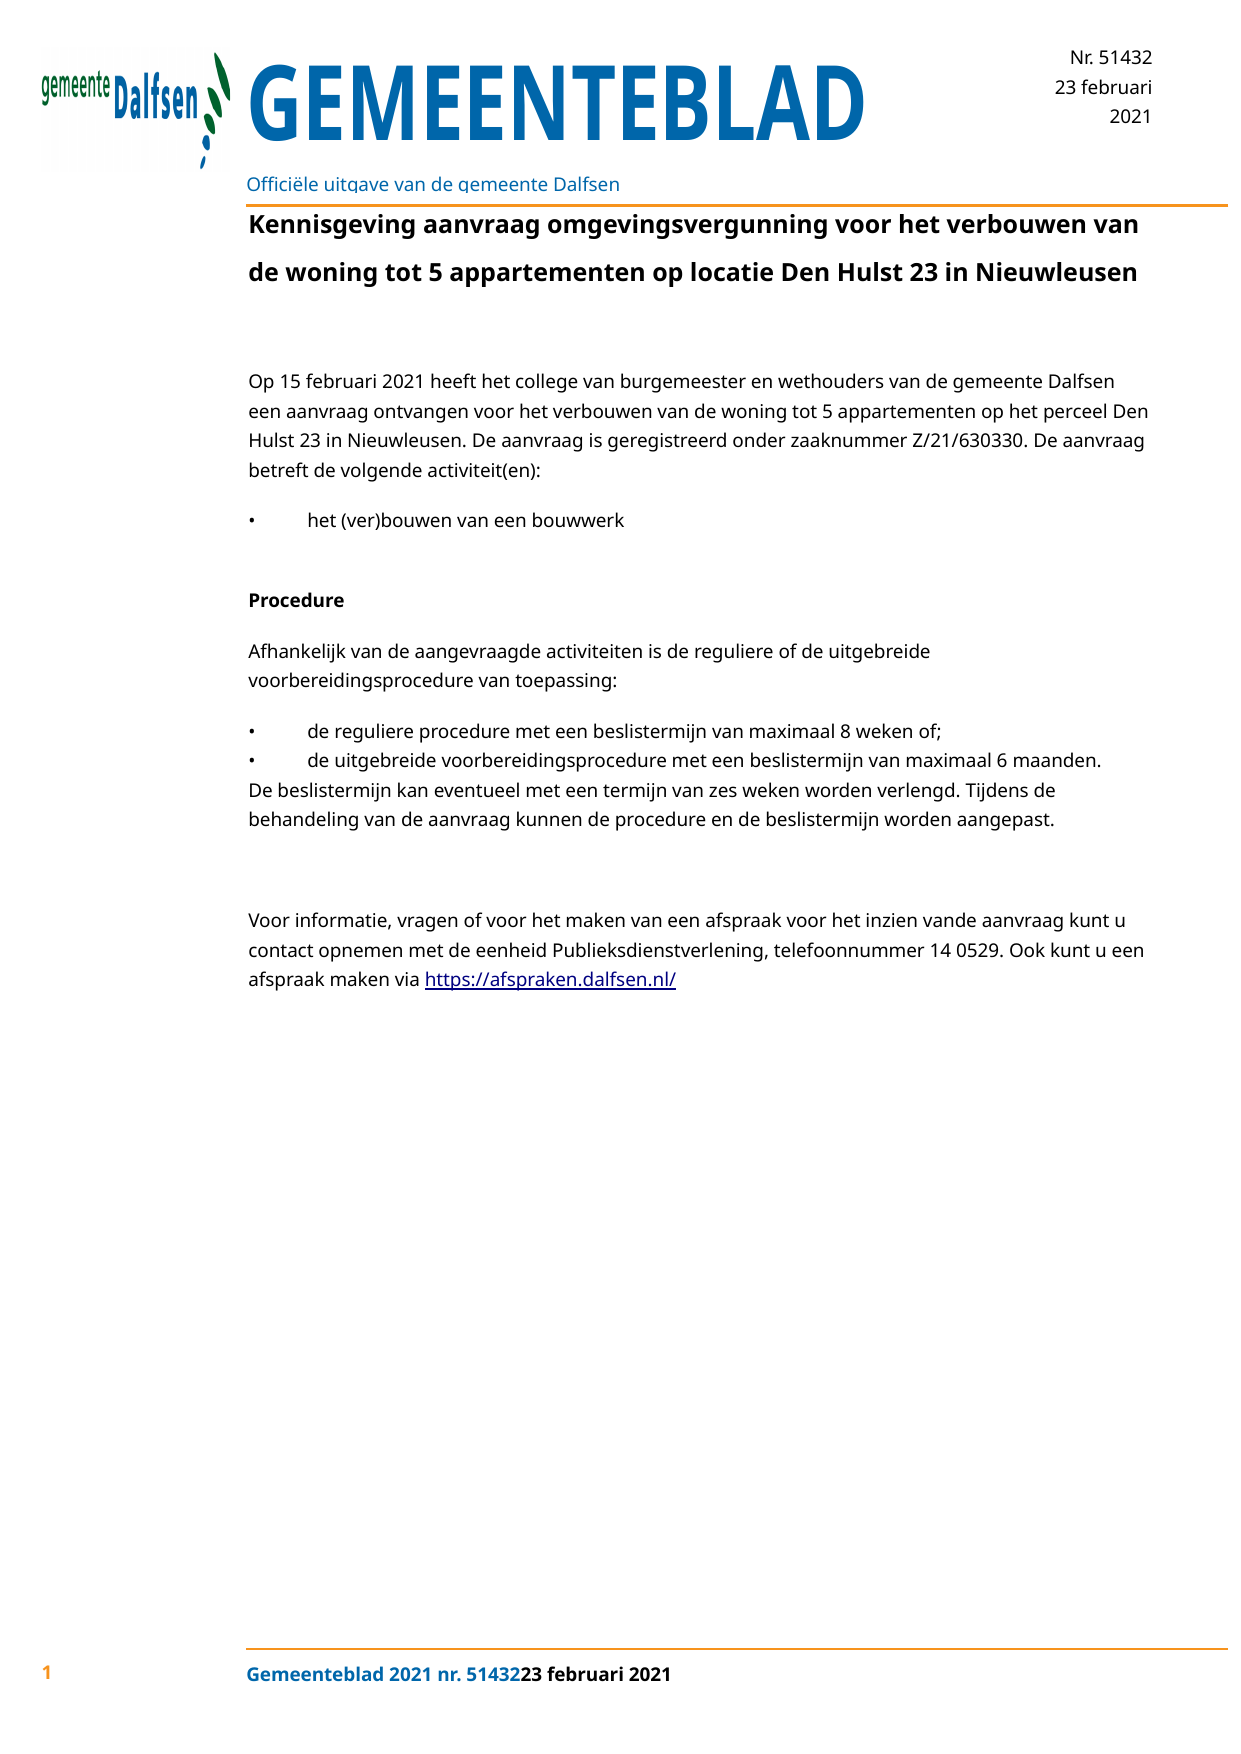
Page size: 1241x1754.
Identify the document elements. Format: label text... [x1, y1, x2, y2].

list het (ver)bouwen van een bouwwerk [248, 507, 1152, 533]
list de uitgebreide voorbereidingsprocedure met een beslistermijn van maximaal 6 maanden. [248, 747, 1152, 773]
text Voor informatie, vragen of voor het maken van een afspraak voor het inzien vande aanvraag kunt u contact opnemen met de eenheid Publieksdienstverlening, telefoonnummer 14 0529. Ook kunt u een afspraak maken via https://afspraken.dalfsen.nl/ [248, 907, 1152, 992]
text Kennisgeving aanvraag omgevingsvergunning voor het verbouwen van de woning tot 5 appartementen op locatie Den Hulst 23 in Nieuwleusen [248, 207, 1152, 288]
text Procedure [248, 587, 1152, 613]
text De beslistermijn kan eventueel met een termijn van zes weken worden verlengd. Tijdens de behandeling van de aanvraag kunnen de procedure en de beslistermijn worden aangepast. [248, 777, 1152, 832]
picture [41, 47, 231, 172]
list de reguliere procedure met een beslistermijn van maximaal 8 weken of; [248, 718, 1152, 744]
text Afhankelijk van de aangevraagde activiteiten is de reguliere of de uitgebreide voorbereidingsprocedure van toepassing: [248, 638, 1152, 693]
text Op 15 februari 2021 heeft het college van burgemeester en wethouders van de gemeente Dalfsen een aanvraag ontvangen voor het verbouwen van de woning tot 5 appartementen op het perceel Den Hulst 23 in Nieuwleusen. De aanvraag is geregistreerd onder zaaknummer Z/21/630330. De aanvraag betreft de volgende activiteit(en): [248, 368, 1152, 483]
